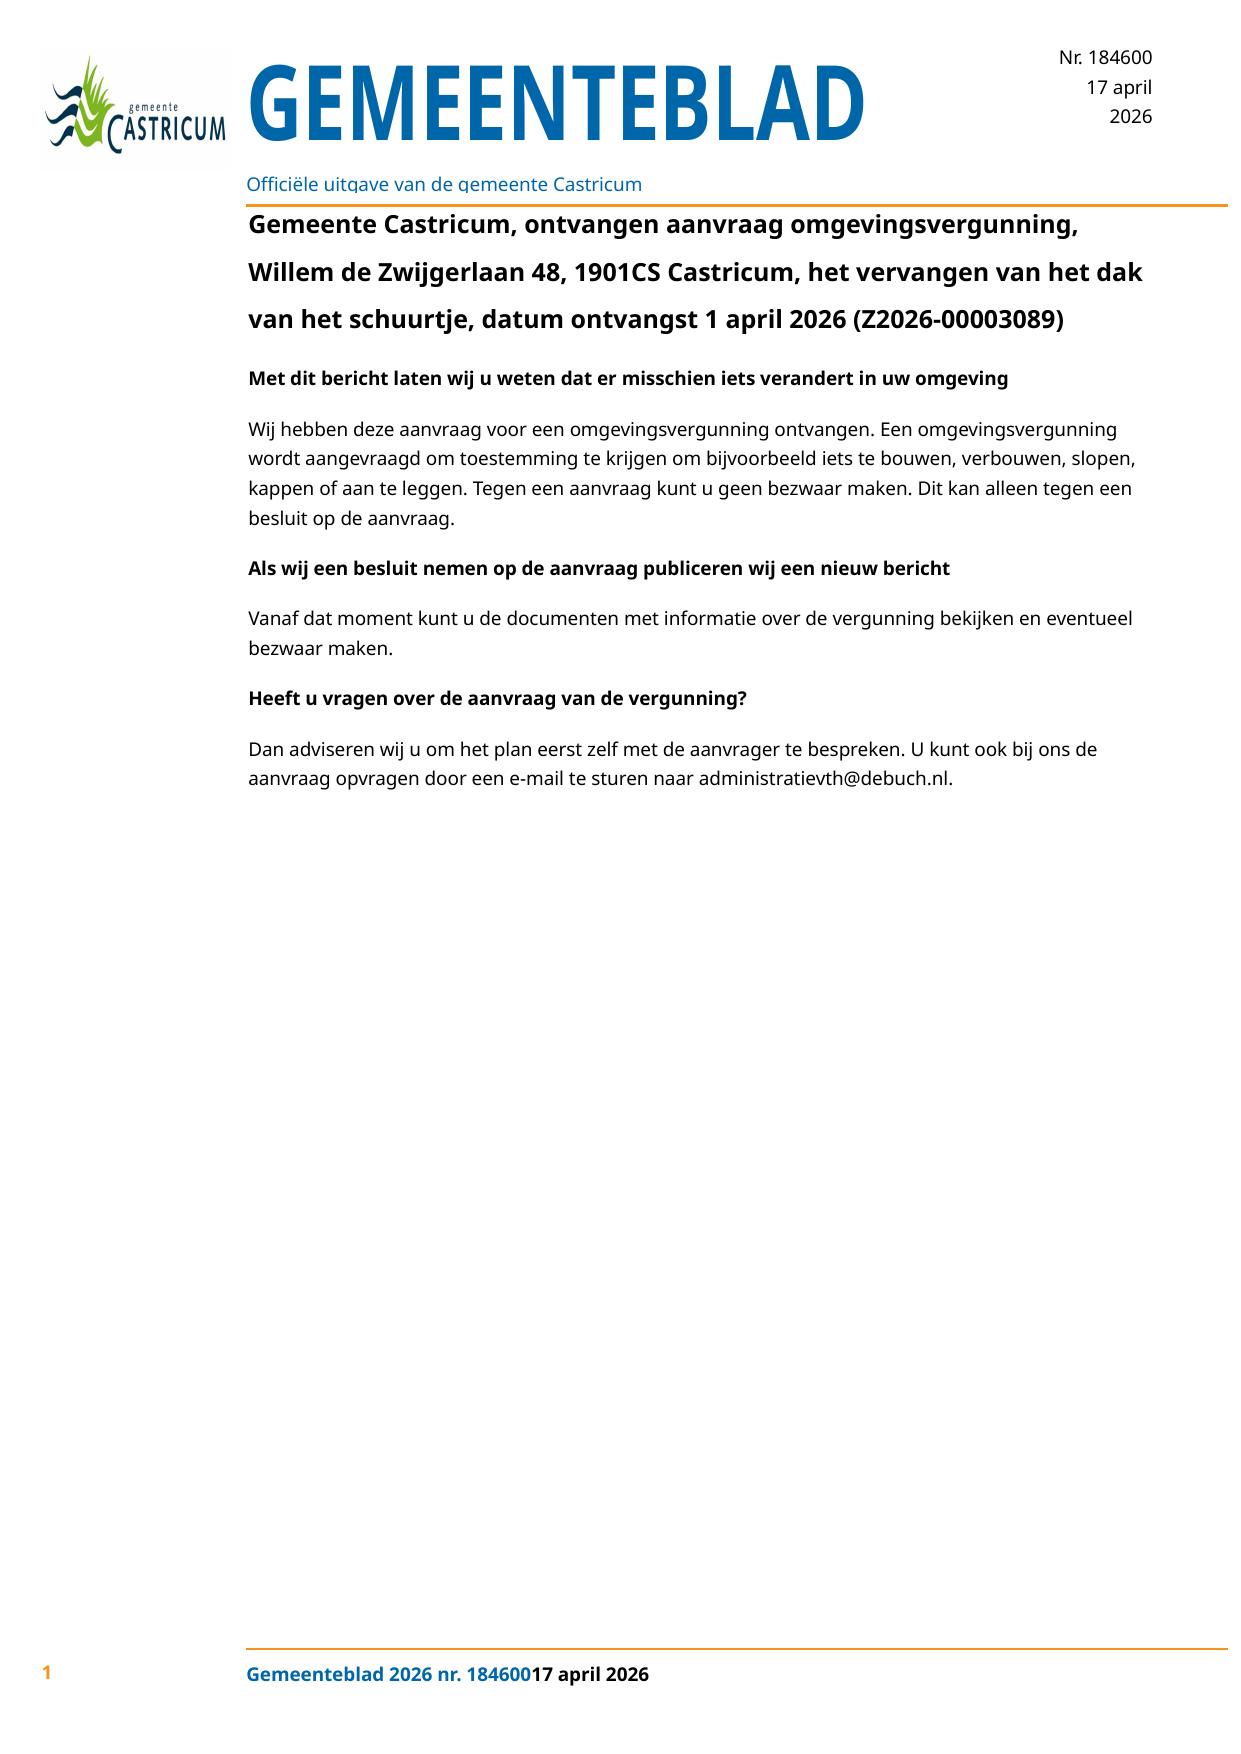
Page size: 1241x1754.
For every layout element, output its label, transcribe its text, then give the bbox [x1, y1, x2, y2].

text Met dit bericht laten wij u weten dat er misschien iets verandert in uw omgeving [248, 366, 1152, 391]
text Dan adviseren wij u om het plan eerst zelf met de aanvrager te bespreken. U kunt ook bij ons de aanvraag opvragen door een e-mail te sturen naar administratievth@debuch.nl. [248, 736, 1152, 791]
text Gemeente Castricum, ontvangen aanvraag omgevingsvergunning, Willem de Zwijgerlaan 48, 1901CS Castricum, het vervangen van het dak van het schuurtje, datum ontvangst 1 april 2026 (Z2026-00003089) [248, 207, 1152, 336]
text Wij hebben deze aanvraag voor een omgevingsvergunning ontvangen. Een omgevingsvergunning wordt aangevraagd om toestemming te krijgen om bijvoorbeeld iets te bouwen, verbouwen, slopen, kappen of aan te leggen. Tegen een aanvraag kunt u geen bezwaar maken. Dit kan alleen tegen een besluit op de aanvraag. [248, 416, 1152, 530]
text Vanaf dat moment kunt u de documenten met informatie over de vergunning bekijken en eventueel bezwaar maken. [248, 606, 1152, 661]
picture [41, 47, 231, 172]
text Als wij een besluit nemen op de aanvraag publiceren wij een nieuw bericht [248, 555, 1152, 581]
text Heeft u vragen over de aanvraag van de vergunning? [248, 686, 1152, 711]
